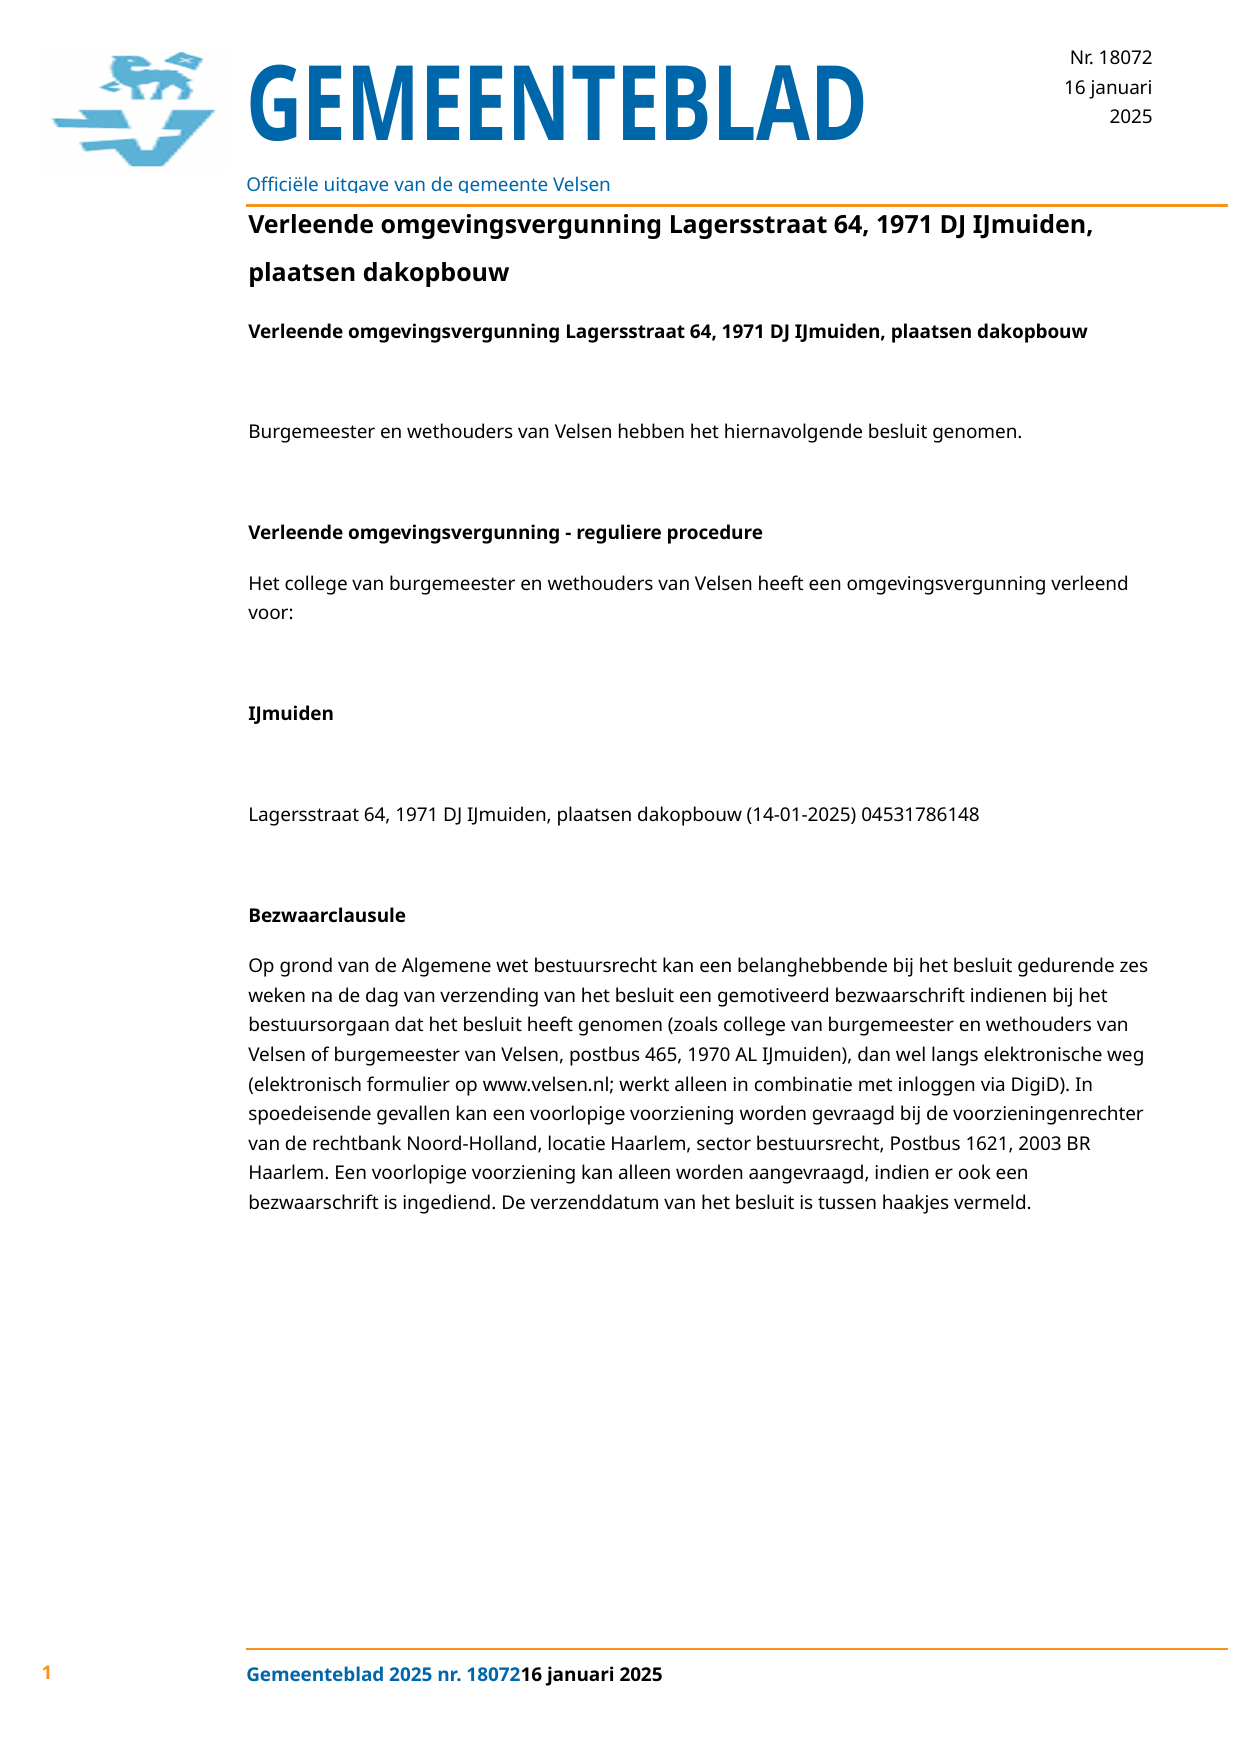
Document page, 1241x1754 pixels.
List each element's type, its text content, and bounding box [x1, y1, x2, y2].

text Op grond van de Algemene wet bestuursrecht kan een belanghebbende bij het besluit gedurende zes weken na de dag van verzending van het besluit een gemotiveerd bezwaarschrift indienen bij het bestuursorgaan dat het besluit heeft genomen (zoals college van burgemeester en wethouders van Velsen of burgemeester van Velsen, postbus 465, 1970 AL IJmuiden), dan wel langs elektronische weg (elektronisch formulier op www.velsen.nl; werkt alleen in combinatie met inloggen via DigiD). In spoedeisende gevallen kan een voorlopige voorziening worden gevraagd bij de voorzieningenrechter van de rechtbank Noord-Holland, locatie Haarlem, sector bestuursrecht, Postbus 1621, 2003 BR Haarlem. Een voorlopige voorziening kan alleen worden aangevraagd, indien er ook een bezwaarschrift is ingediend. De verzenddatum van het besluit is tussen haakjes vermeld. [248, 952, 1152, 1215]
picture [41, 47, 231, 172]
text Bezwaarclausule [248, 902, 1152, 928]
text Lagersstraat 64, 1971 DJ IJmuiden, plaatsen dakopbouw (14-01-2025) 04531786148 [248, 801, 1152, 827]
text Verleende omgevingsvergunning Lagersstraat 64, 1971 DJ IJmuiden, plaatsen dakopbouw [248, 207, 1152, 288]
text Verleende omgevingsvergunning - reguliere procedure [248, 519, 1152, 545]
text IJmuiden [248, 700, 1152, 726]
text Het college van burgemeester en wethouders van Velsen heeft een omgevingsvergunning verleend voor: [248, 570, 1152, 625]
text Verleende omgevingsvergunning Lagersstraat 64, 1971 DJ IJmuiden, plaatsen dakopbouw [248, 318, 1152, 344]
text Burgemeester en wethouders van Velsen hebben het hiernavolgende besluit genomen. [248, 419, 1152, 444]
